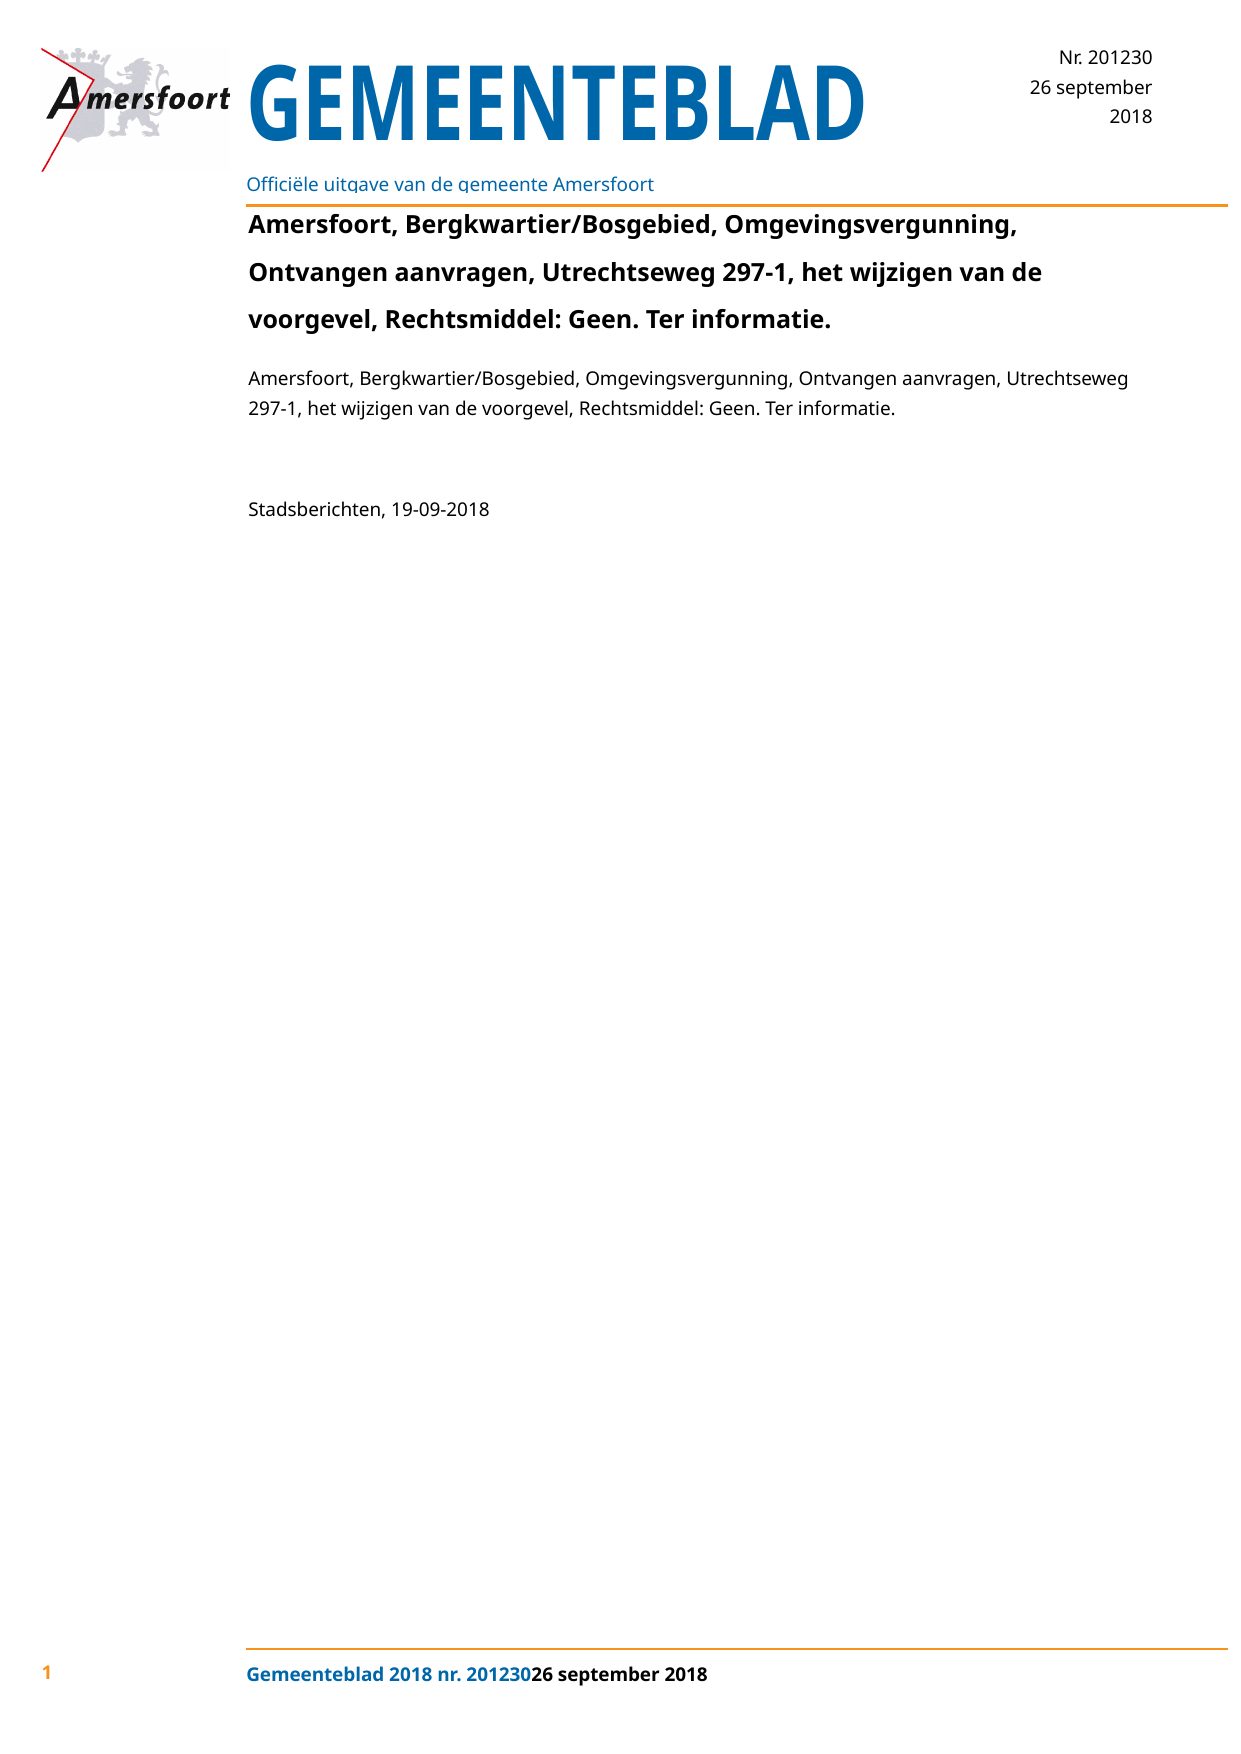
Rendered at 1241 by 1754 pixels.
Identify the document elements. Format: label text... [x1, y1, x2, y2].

picture [41, 47, 231, 172]
text Amersfoort, Bergkwartier/Bosgebied, Omgevingsvergunning, Ontvangen aanvragen, Utrechtseweg 297-1, het wijzigen van de voorgevel, Rechtsmiddel: Geen. Ter informatie. [248, 207, 1152, 336]
text Amersfoort, Bergkwartier/Bosgebied, Omgevingsvergunning, Ontvangen aanvragen, Utrechtseweg 297-1, het wijzigen van de voorgevel, Rechtsmiddel: Geen. Ter informatie. [248, 366, 1152, 421]
text Stadsberichten, 19-09-2018 [248, 496, 1152, 522]
